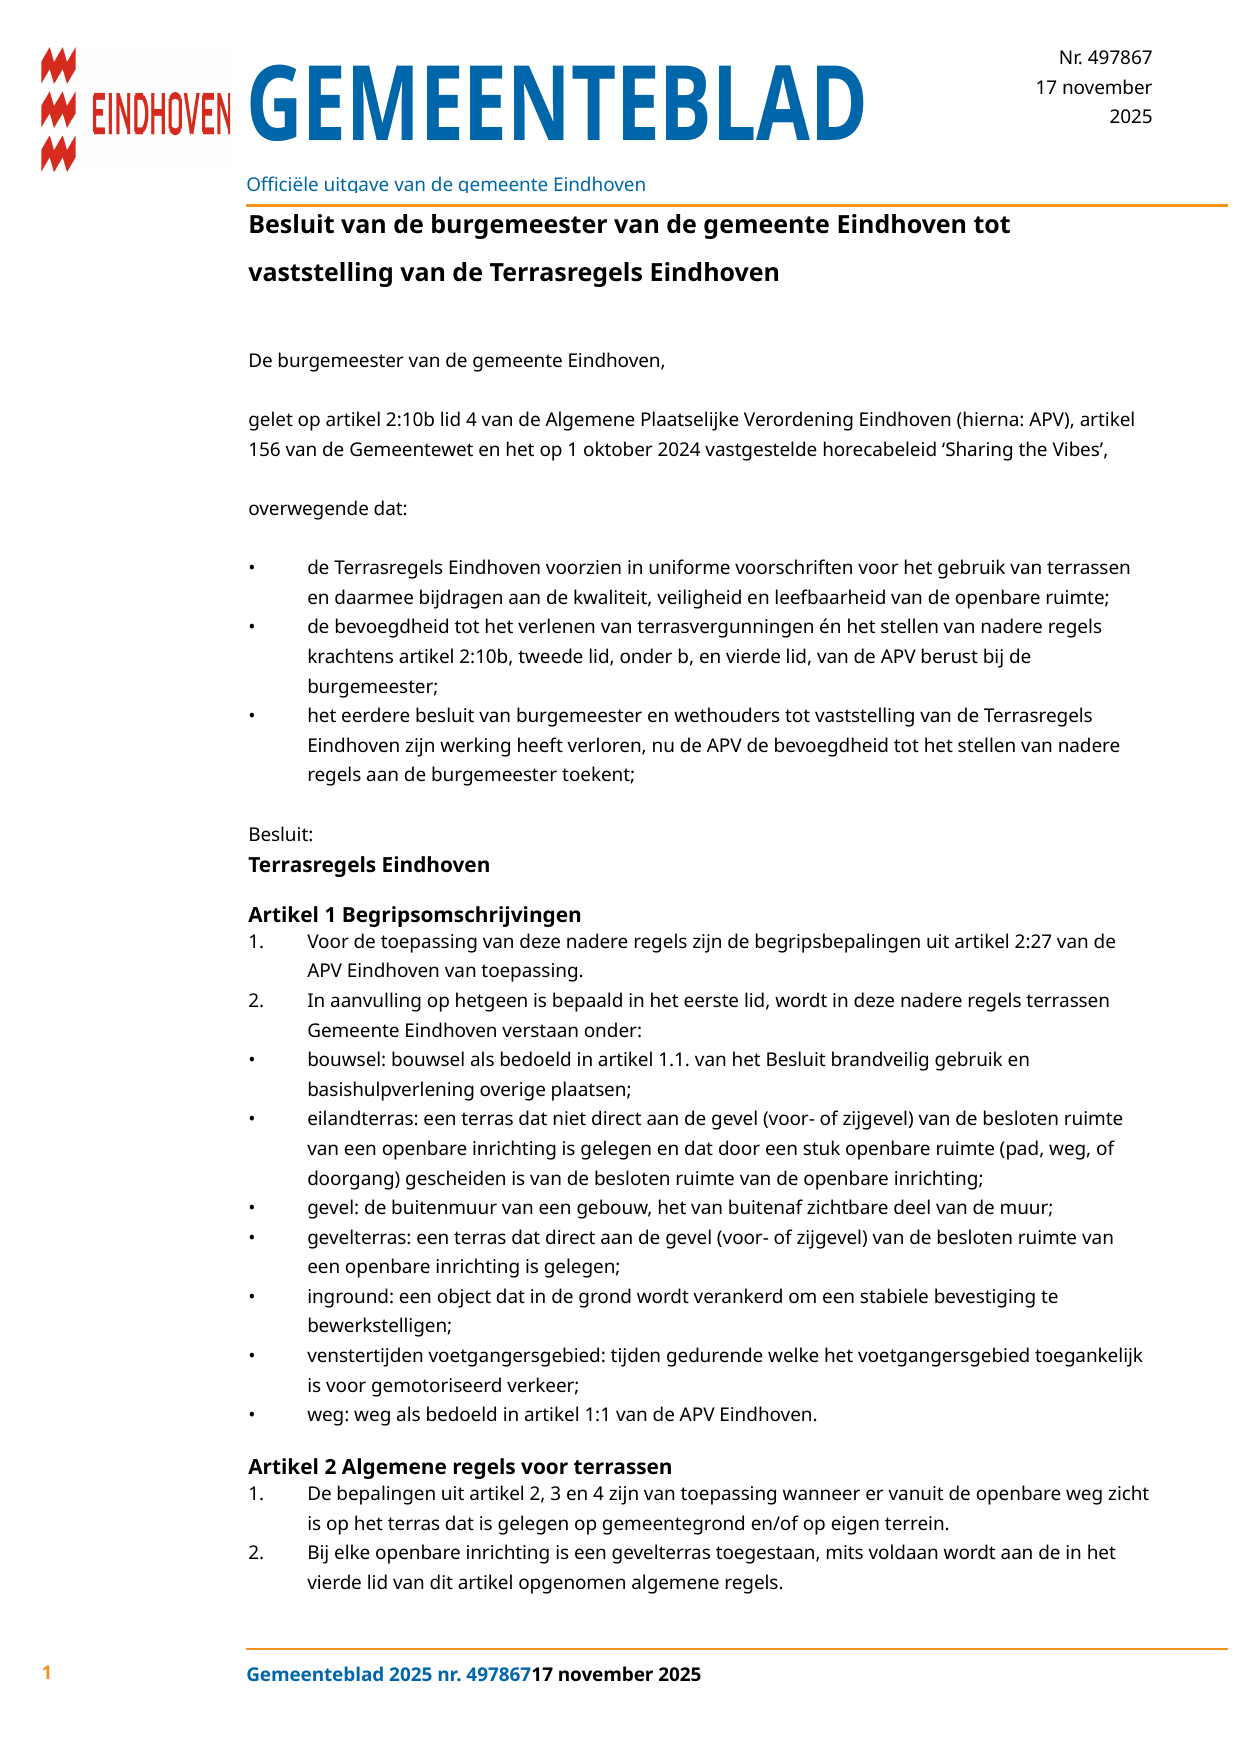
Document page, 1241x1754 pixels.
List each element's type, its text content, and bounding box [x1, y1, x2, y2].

list de bevoegdheid tot het verlenen van terrasvergunningen én het stellen van nadere regels krachtens artikel 2:10b, tweede lid, onder b, en vierde lid, van de APV berust bij de burgemeester; [248, 614, 1152, 699]
list eilandterras: een terras dat niet direct aan de gevel (voor- of zijgevel) van de besloten ruimte van een openbare inrichting is gelegen en dat door een stuk openbare ruimte (pad, weg, of doorgang) gescheiden is van de besloten ruimte van de openbare inrichting; [248, 1106, 1152, 1191]
list de Terrasregels Eindhoven voorzien in uniforme voorschriften voor het gebruik van terrassen en daarmee bijdragen aan de kwaliteit, veiligheid en leefbaarheid van de openbare ruimte; [248, 554, 1152, 610]
text overwegende dat: [248, 495, 1152, 521]
picture [41, 47, 231, 172]
list gevel: de buitenmuur van een gebouw, het van buitenaf zichtbare deel van de muur; [248, 1194, 1152, 1220]
text De burgemeester van de gemeente Eindhoven, [248, 347, 1152, 373]
list venstertijden voetgangersgebied: tijden gedurende welke het voetgangersgebied toegankelijk is voor gemotoriseerd verkeer; [248, 1342, 1152, 1398]
text Terrasregels Eindhoven [248, 850, 1152, 879]
list Bij elke openbare inrichting is een gevelterras toegestaan, mits voldaan wordt aan de in het vierde lid van dit artikel opgenomen algemene regels. [248, 1539, 1152, 1595]
text Artikel 2 Algemene regels voor terrassen [248, 1452, 1152, 1480]
list het eerdere besluit van burgemeester en wethouders tot vaststelling van de Terrasregels Eindhoven zijn werking heeft verloren, nu de APV de bevoegdheid tot het stellen van nadere regels aan de burgemeester toekent; [248, 702, 1152, 787]
list De bepalingen uit artikel 2, 3 en 4 zijn van toepassing wanneer er vanuit de openbare weg zicht is op het terras dat is gelegen op gemeentegrond en/of op eigen terrein. [248, 1480, 1152, 1536]
text Besluit van de burgemeester van de gemeente Eindhoven tot vaststelling van de Terrasregels Eindhoven [248, 207, 1152, 288]
list bouwsel: bouwsel als bedoeld in artikel 1.1. van het Besluit brandveilig gebruik en basishulpverlening overige plaatsen; [248, 1046, 1152, 1102]
list inground: een object dat in de grond wordt verankerd om een stabiele bevestiging te bewerkstelligen; [248, 1283, 1152, 1338]
list In aanvulling op hetgeen is bepaald in het eerste lid, wordt in deze nadere regels terrassen Gemeente Eindhoven verstaan onder: [248, 987, 1152, 1043]
list weg: weg als bedoeld in artikel 1:1 van de APV Eindhoven. [248, 1401, 1152, 1427]
text Besluit: [248, 821, 1152, 847]
text gelet op artikel 2:10b lid 4 van de Algemene Plaatselijke Verordening Eindhoven (hierna: APV), artikel 156 van de Gemeentewet en het op 1 oktober 2024 vastgestelde horecabeleid ‘Sharing the Vibes’, [248, 407, 1152, 462]
text Artikel 1 Begripsomschrijvingen [248, 900, 1152, 928]
list Voor de toepassing van deze nadere regels zijn de begripsbepalingen uit artikel 2:27 van de APV Eindhoven van toepassing. [248, 928, 1152, 983]
list gevelterras: een terras dat direct aan de gevel (voor- of zijgevel) van de besloten ruimte van een openbare inrichting is gelegen; [248, 1224, 1152, 1279]
